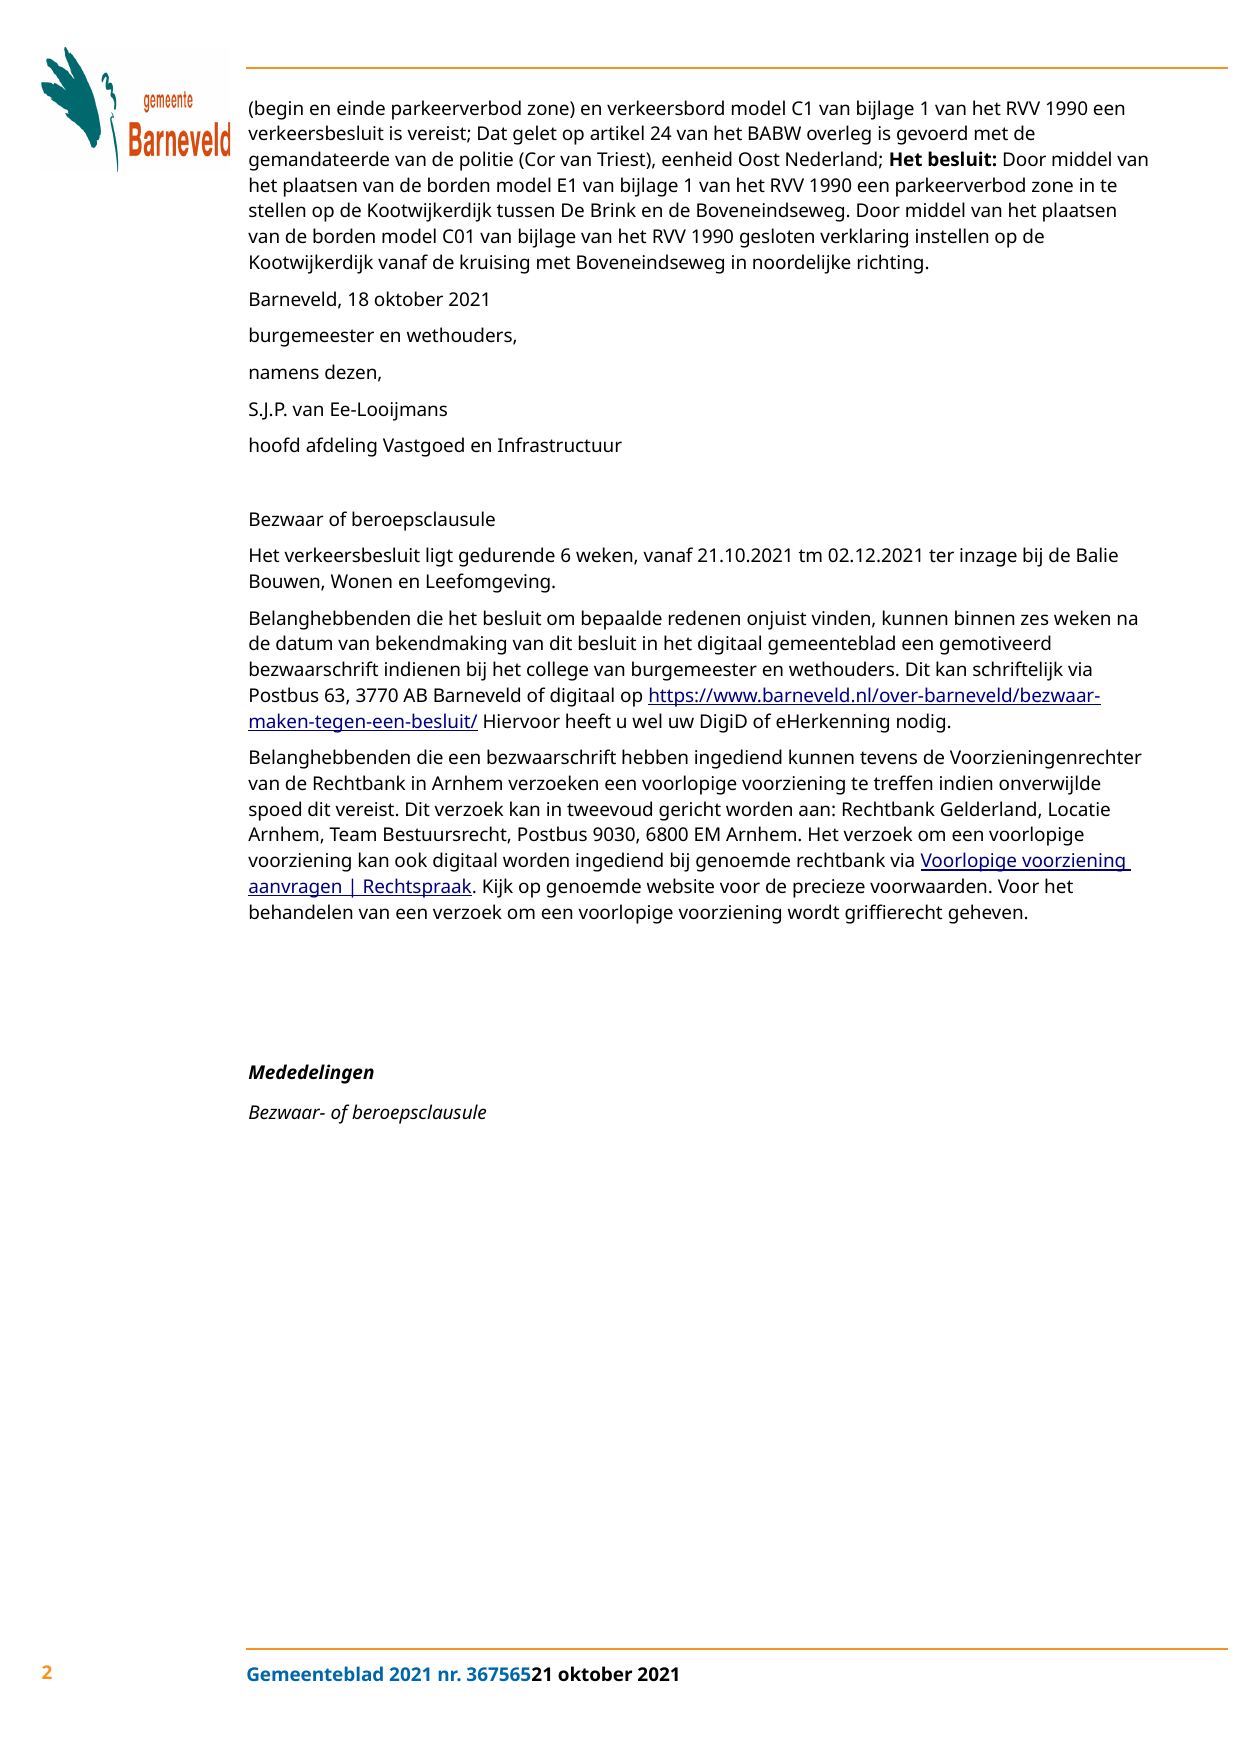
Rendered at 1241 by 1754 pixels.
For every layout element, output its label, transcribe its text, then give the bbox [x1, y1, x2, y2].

text burgemeester en wethouders, [248, 322, 1152, 348]
text Mededelingen [248, 1059, 1152, 1085]
text Bezwaar of beroepsclausule [248, 506, 1152, 532]
text hoofd afdeling Vastgoed en Infrastructuur [248, 432, 1152, 458]
text namens dezen, [248, 359, 1152, 385]
text S.J.P. van Ee-Looijmans [248, 396, 1152, 422]
text (begin en einde parkeerverbod zone) en verkeersbord model C1 van bijlage 1 van het RVV 1990 een verkeersbesluit is vereist; Dat gelet op artikel 24 van het BABW overleg is gevoerd met de gemandateerde van de politie (Cor van Triest), eenheid Oost Nederland; Het besluit: Door middel van het plaatsen van de borden model E1 van bijlage 1 van het RVV 1990 een parkeerverbod zone in te stellen op de Kootwijkerdijk tussen De Brink en de Boveneindseweg. Door middel van het plaatsen van de borden model C01 van bijlage van het RVV 1990 gesloten verklaring instellen op de Kootwijkerdijk vanaf de kruising met Boveneindseweg in noordelijke richting. [248, 95, 1152, 275]
text Belanghebbenden die het besluit om bepaalde redenen onjuist vinden, kunnen binnen zes weken na de datum van bekendmaking van dit besluit in het digitaal gemeenteblad een gemotiveerd bezwaarschrift indienen bij het college van burgemeester en wethouders. Dit kan schriftelijk via Postbus 63, 3770 AB Barneveld of digitaal op https://www.barneveld.nl/over-barneveld/bezwaar-maken-tegen-een-besluit/ Hiervoor heeft u wel uw DigiD of eHerkenning nodig. [248, 605, 1152, 733]
picture [41, 47, 231, 172]
text Bezwaar- of beroepsclausule [248, 1099, 1152, 1124]
text Belanghebbenden die een bezwaarschrift hebben ingediend kunnen tevens de Voorzieningenrechter van de Rechtbank in Arnhem verzoeken een voorlopige voorziening te treffen indien onverwijlde spoed dit vereist. Dit verzoek kan in tweevoud gericht worden aan: Rechtbank Gelderland, Locatie Arnhem, Team Bestuursrecht, Postbus 9030, 6800 EM Arnhem. Het verzoek om een voorlopige voorziening kan ook digitaal worden ingediend bij genoemde rechtbank via Voorlopige voorziening aanvragen | Rechtspraak. Kijk op genoemde website voor de precieze voorwaarden. Voor het behandelen van een verzoek om een voorlopige voorziening wordt griffierecht geheven. [248, 744, 1152, 924]
text Het verkeersbesluit ligt gedurende 6 weken, vanaf 21.10.2021 tm 02.12.2021 ter inzage bij de Balie Bouwen, Wonen en Leefomgeving. [248, 542, 1152, 594]
text Barneveld, 18 oktober 2021 [248, 286, 1152, 312]
